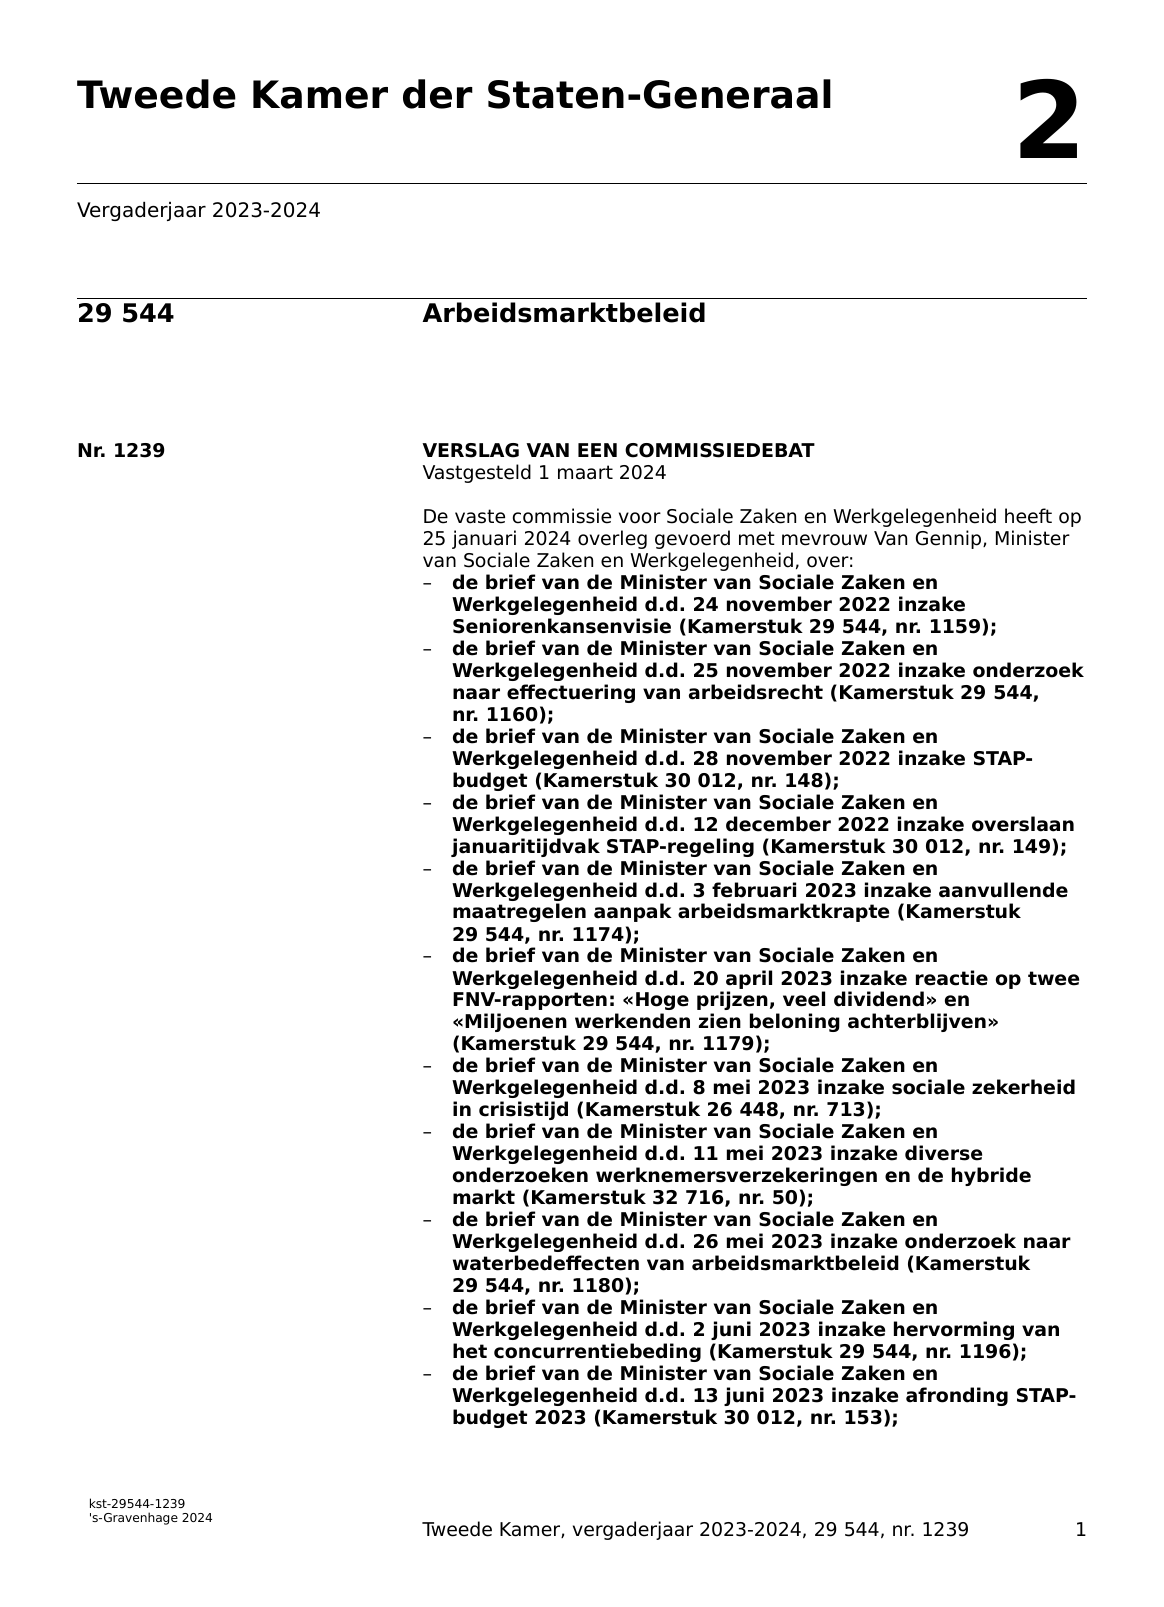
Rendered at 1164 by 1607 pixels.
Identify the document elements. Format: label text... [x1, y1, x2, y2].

subtitle Nr. 1239 VERSLAG VAN EEN COMMISSIEDEBAT [77, 440, 1087, 462]
text – de brief van de Minister van Sociale Zaken en Werkgelegenheid d.d. 12 december 2022 inzake overslaan januaritijdvak STAP-regeling (Kamerstuk 30 012, nr. 149); [422, 792, 1087, 857]
table_cell Vergaderjaar 2023-2024 [77, 184, 1087, 298]
text Vastgesteld 1 maart 2024 [422, 462, 1087, 484]
text kst-29544-1239 [88, 1497, 323, 1511]
text – de brief van de Minister van Sociale Zaken en Werkgelegenheid d.d. 26 mei 2023 inzake onderzoek naar waterbedeffecten van arbeidsmarktbeleid (Kamerstuk 29 544, nr. 1180); [422, 1209, 1087, 1297]
text – de brief van de Minister van Sociale Zaken en Werkgelegenheid d.d. 25 november 2022 inzake onderzoek naar effectuering van arbeidsrecht (Kamerstuk 29 544, nr. 1160); [422, 638, 1087, 726]
text – de brief van de Minister van Sociale Zaken en Werkgelegenheid d.d. 24 november 2022 inzake Seniorenkansenvisie (Kamerstuk 29 544, nr. 1159); [422, 572, 1087, 638]
text – de brief van de Minister van Sociale Zaken en Werkgelegenheid d.d. 28 november 2022 inzake STAP-budget (Kamerstuk 30 012, nr. 148); [422, 726, 1087, 792]
text – de brief van de Minister van Sociale Zaken en Werkgelegenheid d.d. 11 mei 2023 inzake diverse onderzoeken werknemersverzekeringen en de hybride markt (Kamerstuk 32 716, nr. 50); [422, 1121, 1087, 1209]
text De vaste commissie voor Sociale Zaken en Werkgelegenheid heeft op 25 januari 2024 overleg gevoerd met mevrouw Van Gennip, Minister van Sociale Zaken en Werkgelegenheid, over: [422, 506, 1087, 572]
text – de brief van de Minister van Sociale Zaken en Werkgelegenheid d.d. 3 februari 2023 inzake aanvullende maatregelen aanpak arbeidsmarktkrapte (Kamerstuk 29 544, nr. 1174); [422, 857, 1087, 945]
table_header Tweede Kamer der Staten-Generaal [77, 59, 886, 183]
text – de brief van de Minister van Sociale Zaken en Werkgelegenheid d.d. 8 mei 2023 inzake sociale zekerheid in crisistijd (Kamerstuk 26 448, nr. 713); [422, 1055, 1087, 1121]
text – de brief van de Minister van Sociale Zaken en Werkgelegenheid d.d. 20 april 2023 inzake reactie op twee FNV-rapporten: «Hoge prijzen, veel dividend» en «Miljoenen werkenden zien beloning achterblijven» (Kamerstuk 29 544, nr. 1179); [422, 945, 1087, 1055]
text – de brief van de Minister van Sociale Zaken en Werkgelegenheid d.d. 13 juni 2023 inzake afronding STAP-budget 2023 (Kamerstuk 30 012, nr. 153); [422, 1363, 1087, 1429]
table_header 2 [886, 59, 1087, 183]
subtitle 29 544 Arbeidsmarktbeleid [77, 299, 1087, 329]
text 's-Gravenhage 2024 [88, 1511, 323, 1525]
text – de brief van de Minister van Sociale Zaken en Werkgelegenheid d.d. 2 juni 2023 inzake hervorming van het concurrentiebeding (Kamerstuk 29 544, nr. 1196); [422, 1297, 1087, 1363]
